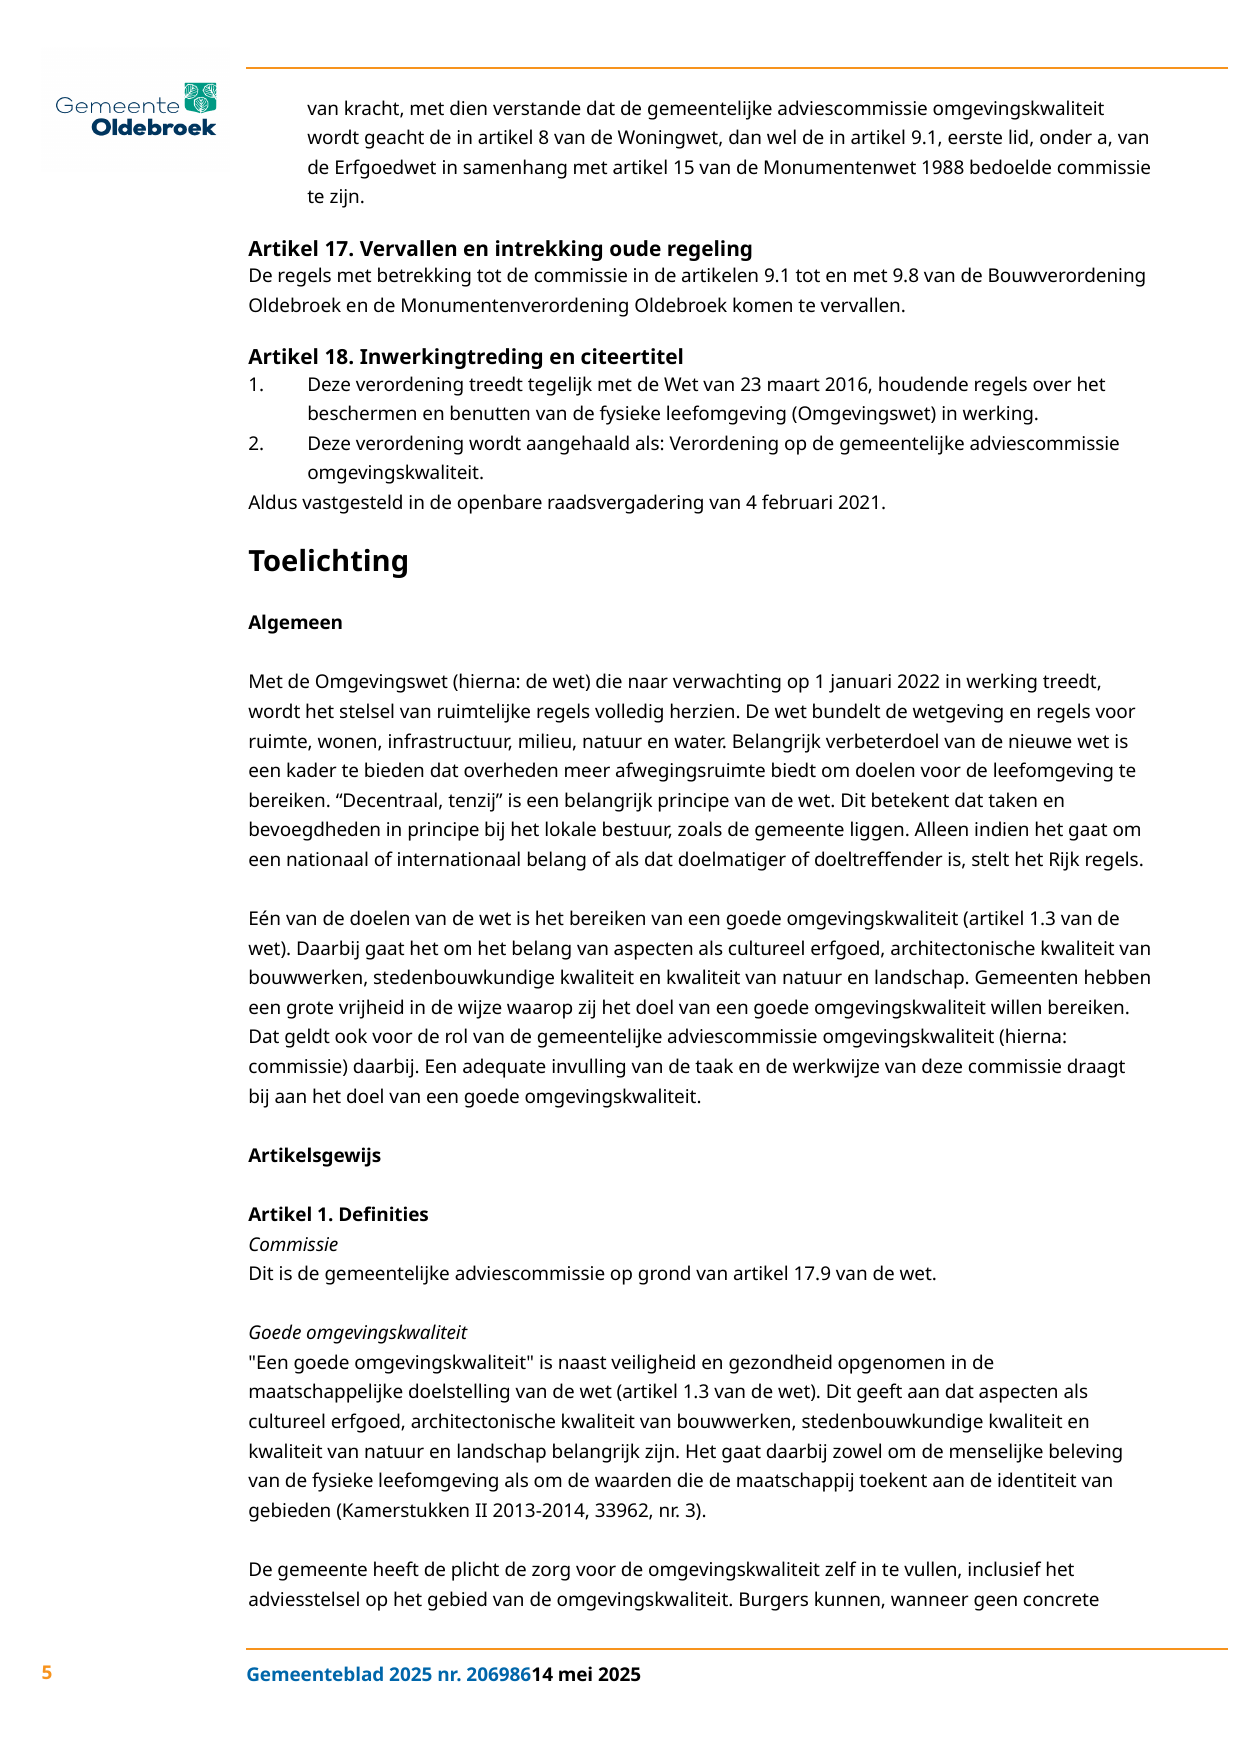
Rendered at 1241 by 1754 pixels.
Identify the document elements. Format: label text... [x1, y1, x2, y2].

text De gemeente heeft de plicht de zorg voor de omgevingskwaliteit zelf in te vullen, inclusief het adviesstelsel op het gebied van de omgevingskwaliteit. Burgers kunnen, wanneer geen concrete [248, 1556, 1152, 1611]
list Deze verordening treedt tegelijk met de Wet van 23 maart 2016, houdende regels over het beschermen en benutten van de fysieke leefomgeving (Omgevingswet) in werking. [248, 371, 1152, 426]
text Eén van de doelen van de wet is het bereiken van een goede omgevingskwaliteit (artikel 1.3 van de wet). Daarbij gaat het om het belang van aspecten als cultureel erfgoed, architectonische kwaliteit van bouwwerken, stedenbouwkundige kwaliteit en kwaliteit van natuur en landschap. Gemeenten hebben een grote vrijheid in de wijze waarop zij het doel van een goede omgevingskwaliteit willen bereiken. Dat geldt ook voor de rol van de gemeentelijke adviescommissie omgevingskwaliteit (hierna: commissie) daarbij. Een adequate invulling van de taak en de werkwijze van deze commissie draagt bij aan het doel van een goede omgevingskwaliteit. [248, 905, 1152, 1108]
text Toelichting [248, 541, 1152, 580]
text "Een goede omgevingskwaliteit" is naast veiligheid en gezondheid opgenomen in de maatschappelijke doelstelling van de wet (artikel 1.3 van de wet). Dit geeft aan dat aspecten als cultureel erfgoed, architectonische kwaliteit van bouwwerken, stedenbouwkundige kwaliteit en kwaliteit van natuur en landschap belangrijk zijn. Het gaat daarbij zowel om de menselijke beleving van de fysieke leefomgeving als om de waarden die de maatschappij toekent aan de identiteit van gebieden (Kamerstukken II 2013-2014, 33962, nr. 3). [248, 1349, 1152, 1523]
list van kracht, met dien verstande dat de gemeentelijke adviescommissie omgevingskwaliteit wordt geacht de in artikel 8 van de Woningwet, dan wel de in artikel 9.1, eerste lid, onder a, van de Erfgoedwet in samenhang met artikel 15 van de Monumentenwet 1988 bedoelde commissie te zijn. [248, 95, 1152, 209]
text Artikelsgewijs [248, 1142, 1152, 1168]
text Aldus vastgesteld in de openbare raadsvergadering van 4 februari 2021. [248, 489, 1152, 515]
text Artikel 18. Inwerkingtreding en citeertitel [248, 342, 1152, 371]
text Commissie [248, 1231, 1152, 1256]
list Deze verordening wordt aangehaald als: Verordening op de gemeentelijke adviescommissie omgevingskwaliteit. [248, 430, 1152, 485]
picture [41, 47, 231, 172]
text Met de Omgevingswet (hierna: de wet) die naar verwachting op 1 januari 2022 in werking treedt, wordt het stelsel van ruimtelijke regels volledig herzien. De wet bundelt de wetgeving en regels voor ruimte, wonen, infrastructuur, milieu, natuur en water. Belangrijk verbeterdoel van de nieuwe wet is een kader te bieden dat overheden meer afwegingsruimte biedt om doelen voor de leefomgeving te bereiken. “Decentraal, tenzij” is een belangrijk principe van de wet. Dit betekent dat taken en bevoegdheden in principe bij het lokale bestuur, zoals de gemeente liggen. Alleen indien het gaat om een nationaal of internationaal belang of als dat doelmatiger of doeltreffender is, stelt het Rijk regels. [248, 669, 1152, 872]
text Artikel 1. Definities [248, 1201, 1152, 1227]
text Artikel 17. Vervallen en intrekking oude regeling [248, 234, 1152, 262]
text Dit is de gemeentelijke adviescommissie op grond van artikel 17.9 van de wet. [248, 1260, 1152, 1286]
text Algemeen [248, 609, 1152, 635]
text De regels met betrekking tot de commissie in de artikelen 9.1 tot en met 9.8 van de Bouwverordening Oldebroek en de Monumentenverordening Oldebroek komen te vervallen. [248, 262, 1152, 318]
text Goede omgevingskwaliteit [248, 1319, 1152, 1345]
